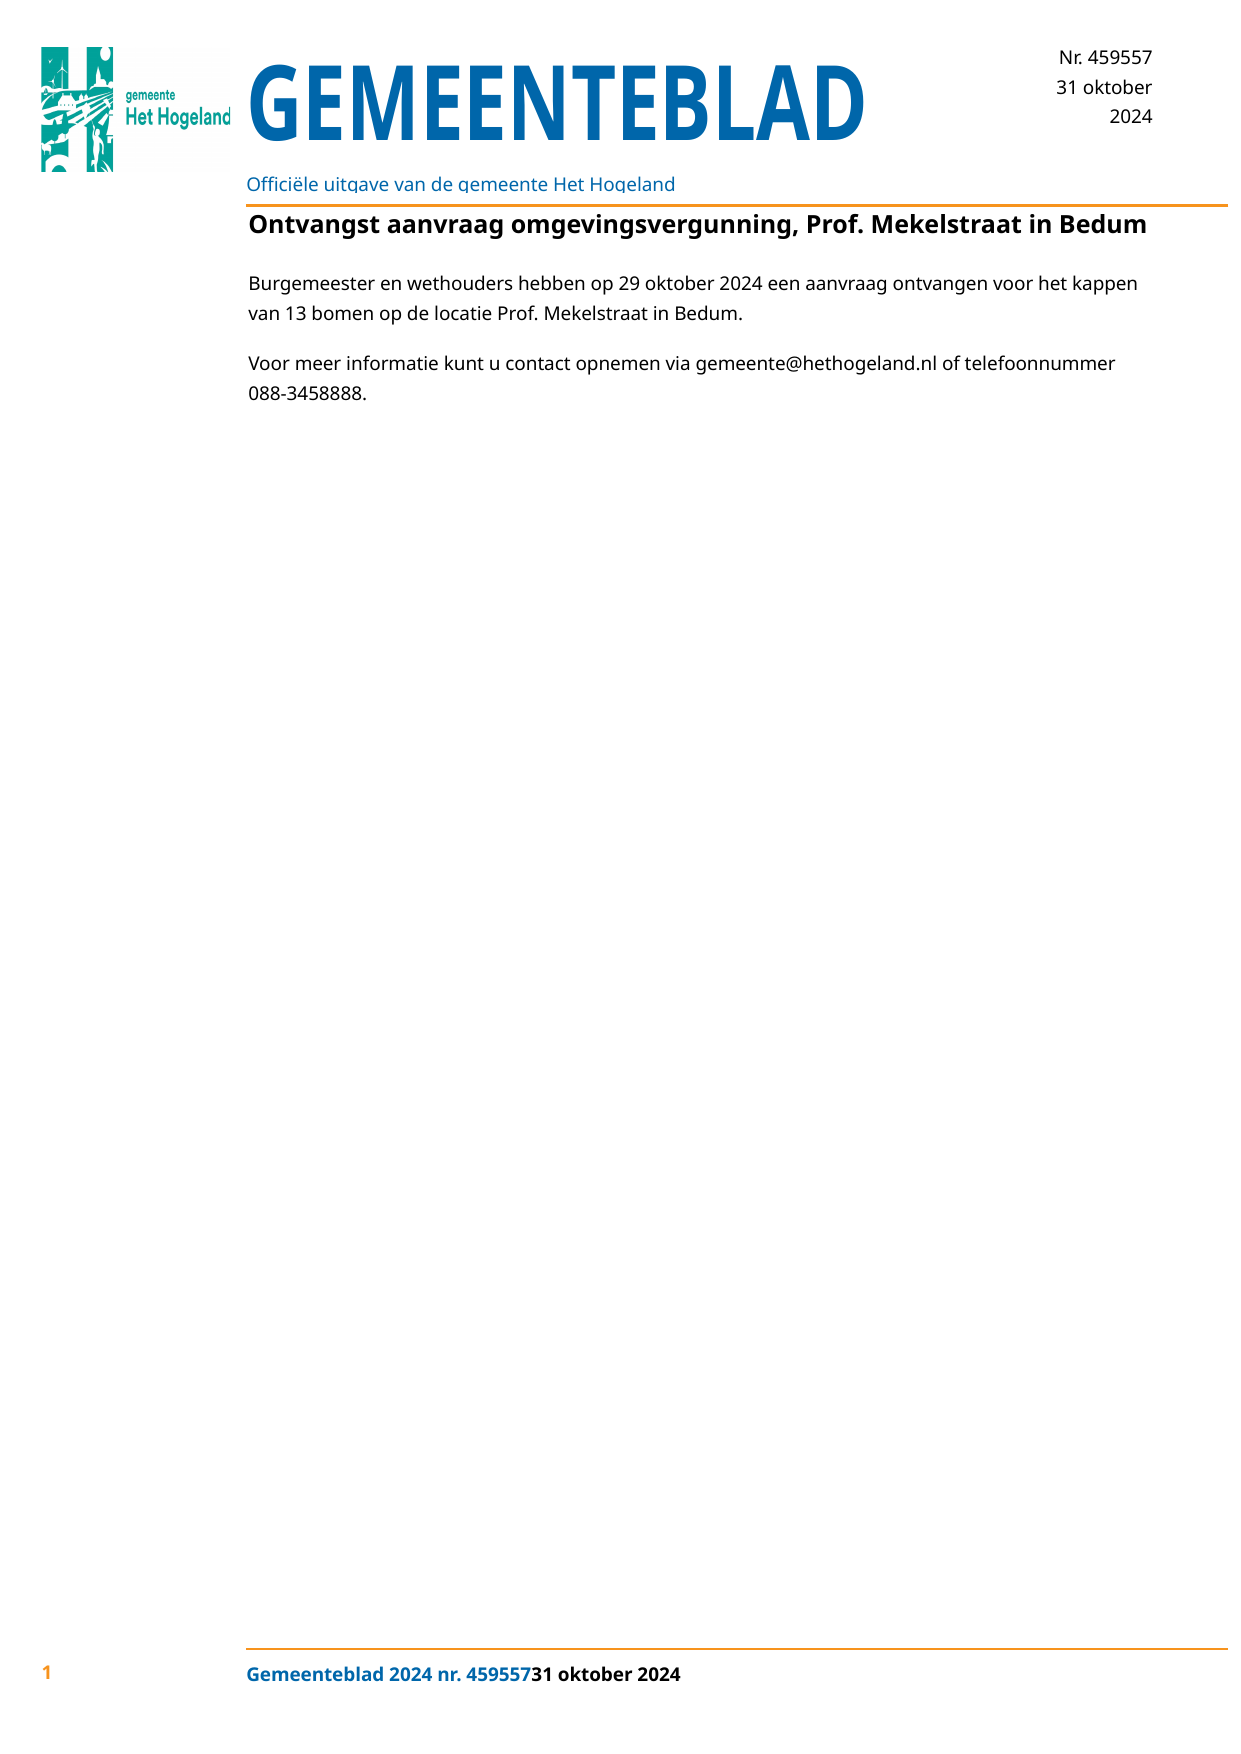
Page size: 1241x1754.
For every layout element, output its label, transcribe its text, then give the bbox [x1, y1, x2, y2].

text Ontvangst aanvraag omgevingsvergunning, Prof. Mekelstraat in Bedum [248, 207, 1152, 241]
picture [41, 47, 231, 172]
text Voor meer informatie kunt u contact opnemen via gemeente@hethogeland.nl of telefoonnummer 088-3458888. [248, 350, 1152, 406]
text Burgemeester en wethouders hebben op 29 oktober 2024 een aanvraag ontvangen voor het kappen van 13 bomen op de locatie Prof. Mekelstraat in Bedum. [248, 270, 1152, 326]
